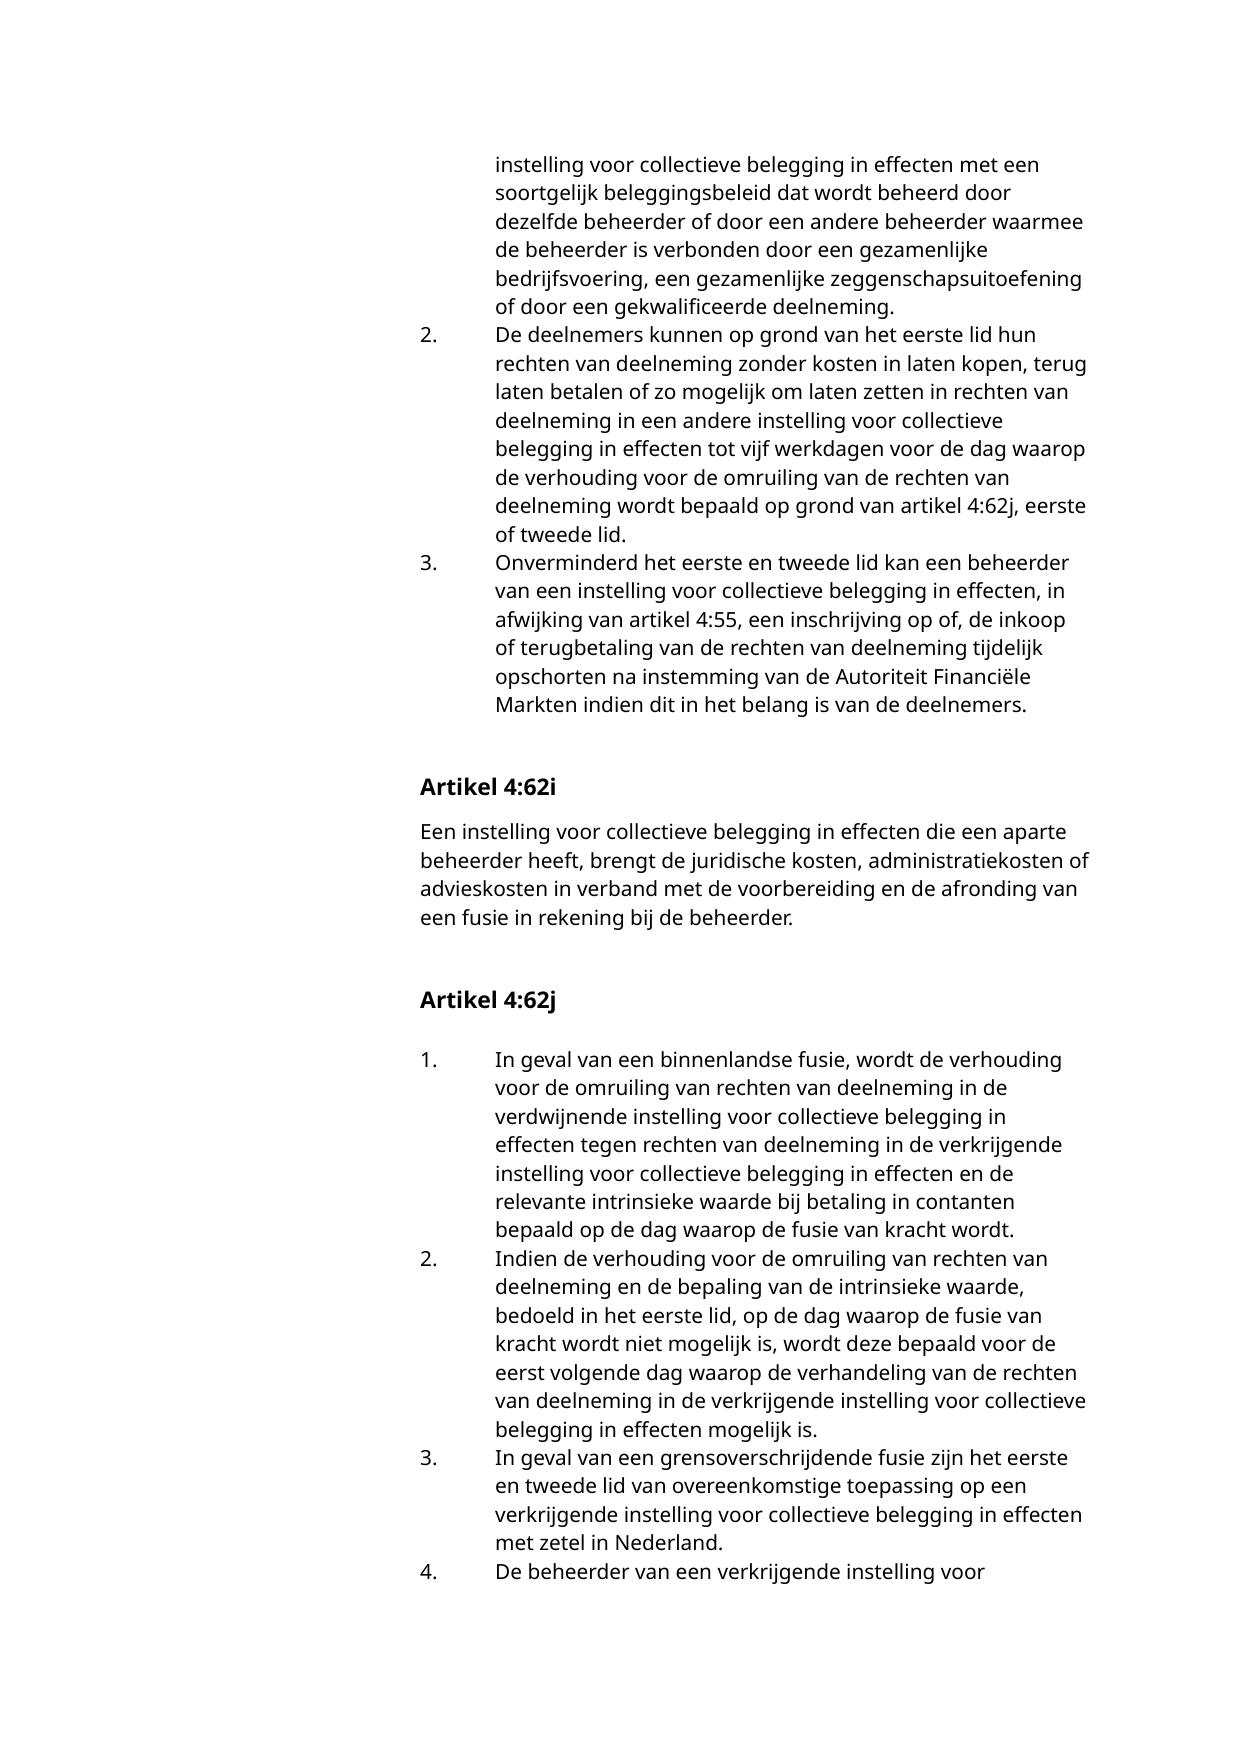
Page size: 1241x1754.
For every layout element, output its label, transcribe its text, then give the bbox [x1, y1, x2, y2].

list Indien de verhouding voor de omruiling van rechten van deelneming en de bepaling van de intrinsieke waarde, bedoeld in het eerste lid, op de dag waarop de fusie van kracht wordt niet mogelijk is, wordt deze bepaald voor de eerst volgende dag waarop de verhandeling van de rechten van deelneming in de verkrijgende instelling voor collectieve belegging in effecten mogelijk is. [420, 1244, 1090, 1443]
list In geval van een binnenlandse fusie, wordt de verhouding voor de omruiling van rechten van deelneming in de verdwijnende instelling voor collectieve belegging in effecten tegen rechten van deelneming in de verkrijgende instelling voor collectieve belegging in effecten en de relevante intrinsieke waarde bij betaling in contanten bepaald op de dag waarop de fusie van kracht wordt. [420, 1045, 1090, 1244]
list Onverminderd het eerste en tweede lid kan een beheerder van een instelling voor collectieve belegging in effecten, in afwijking van artikel 4:55, een inschrijving op of, de inkoop of terugbetaling van de rechten van deelneming tijdelijk opschorten na instemming van de Autoriteit Financiële Markten indien dit in het belang is van de deelnemers. [420, 548, 1090, 719]
list instelling voor collectieve belegging in effecten met een soortgelijk beleggingsbeleid dat wordt beheerd door dezelfde beheerder of door een andere beheerder waarmee de beheerder is verbonden door een gezamenlijke bedrijfsvoering, een gezamenlijke zeggenschapsuitoefening of door een gekwalificeerde deelneming. [420, 150, 1090, 321]
list De beheerder van een verkrijgende instelling voor [420, 1557, 1090, 1585]
subtitle Artikel 4:62j [420, 984, 1090, 1015]
text Een instelling voor collectieve belegging in effecten die een aparte beheerder heeft, brengt de juridische kosten, administratiekosten of advieskosten in verband met de voorbereiding en de afronding van een fusie in rekening bij de beheerder. [420, 817, 1090, 931]
list De deelnemers kunnen op grond van het eerste lid hun rechten van deelneming zonder kosten in laten kopen, terug laten betalen of zo mogelijk om laten zetten in rechten van deelneming in een andere instelling voor collectieve belegging in effecten tot vijf werkdagen voor de dag waarop de verhouding voor de omruiling van de rechten van deelneming wordt bepaald op grond van artikel 4:62j, eerste of tweede lid. [420, 321, 1090, 548]
subtitle Artikel 4:62i [420, 771, 1090, 802]
list In geval van een grensoverschrijdende fusie zijn het eerste en tweede lid van overeenkomstige toepassing op een verkrijgende instelling voor collectieve belegging in effecten met zetel in Nederland. [420, 1443, 1090, 1557]
